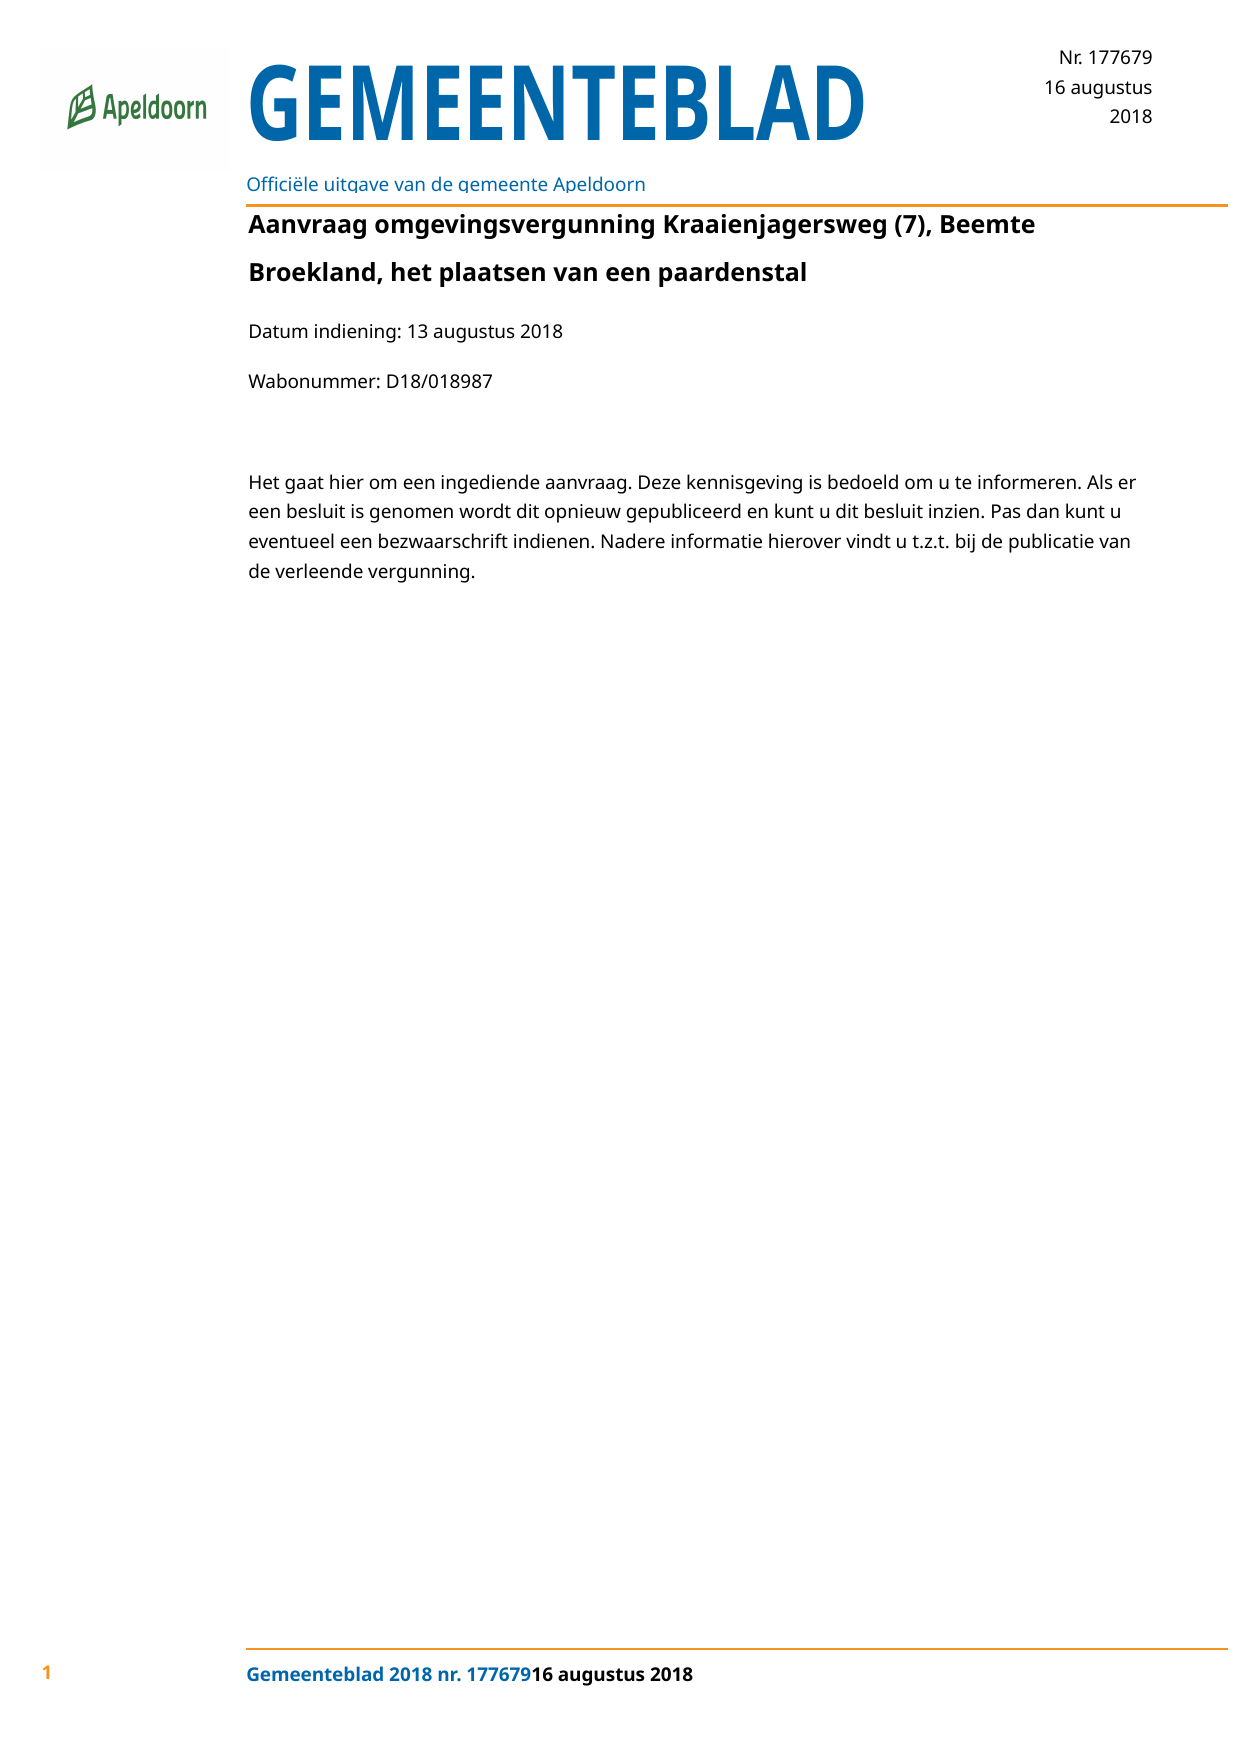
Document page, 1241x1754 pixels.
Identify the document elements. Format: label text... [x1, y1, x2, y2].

picture [41, 47, 231, 172]
text Datum indiening: 13 augustus 2018 [248, 318, 1152, 344]
text Wabonummer: D18/018987 [248, 368, 1152, 394]
text Het gaat hier om een ingediende aanvraag. Deze kennisgeving is bedoeld om u te informeren. Als er een besluit is genomen wordt dit opnieuw gepubliceerd en kunt u dit besluit inzien. Pas dan kunt u eventueel een bezwaarschrift indienen. Nadere informatie hierover vindt u t.z.t. bij de publicatie van de verleende vergunning. [248, 469, 1152, 584]
text Aanvraag omgevingsvergunning Kraaienjagersweg (7), Beemte Broekland, het plaatsen van een paardenstal [248, 207, 1152, 288]
